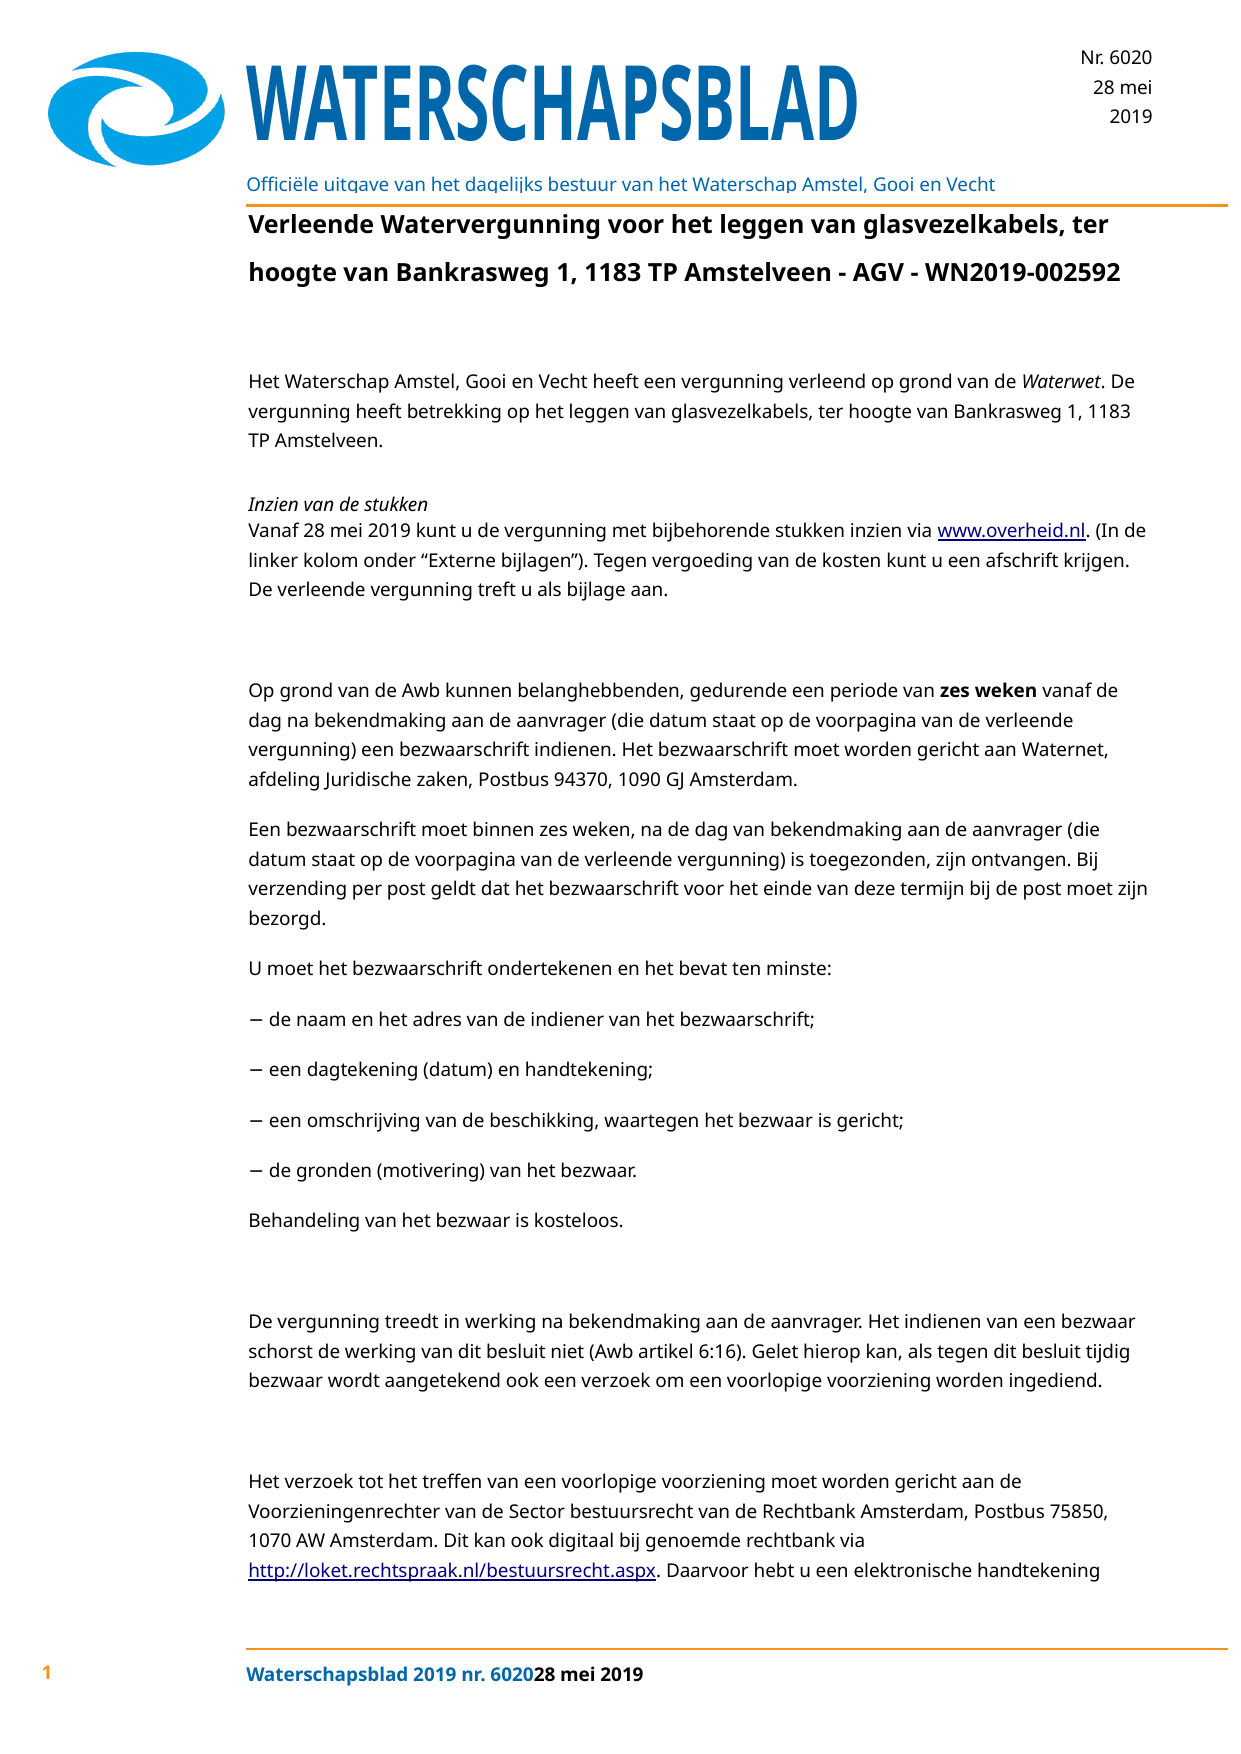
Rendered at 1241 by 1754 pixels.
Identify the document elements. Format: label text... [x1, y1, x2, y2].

text − de gronden (motivering) van het bezwaar. [248, 1157, 1152, 1183]
text − de naam en het adres van de indiener van het bezwaarschrift; [248, 1006, 1152, 1032]
text Het verzoek tot het treffen van een voorlopige voorziening moet worden gericht aan de Voorzieningenrechter van de Sector bestuursrecht van de Rechtbank Amsterdam, Postbus 75850, 1070 AW Amsterdam. Dit kan ook digitaal bij genoemde rechtbank via http://loket.rechtspraak.nl/bestuursrecht.aspx. Daarvoor hebt u een elektronische handtekening [248, 1468, 1152, 1583]
text Behandeling van het bezwaar is kosteloos. [248, 1208, 1152, 1233]
text U moet het bezwaarschrift ondertekenen en het bevat ten minste: [248, 956, 1152, 981]
text Een bezwaarschrift moet binnen zes weken, na de dag van bekendmaking aan de aanvrager (die datum staat op de voorpagina van de verleende vergunning) is toegezonden, zijn ontvangen. Bij verzending per post geldt dat het bezwaarschrift voor het einde van deze termijn bij de post moet zijn bezorgd. [248, 816, 1152, 931]
text Op grond van de Awb kunnen belanghebbenden, gedurende een periode van zes weken vanaf de dag na bekendmaking aan de aanvrager (die datum staat op de voorpagina van de verleende vergunning) een bezwaarschrift indienen. Het bezwaarschrift moet worden gericht aan Waternet, afdeling Juridische zaken, Postbus 94370, 1090 GJ Amsterdam. [248, 677, 1152, 792]
text Vanaf 28 mei 2019 kunt u de vergunning met bijbehorende stukken inzien via www.overheid.nl. (In de linker kolom onder “Externe bijlagen”). Tegen vergoeding van de kosten kunt u een afschrift krijgen. De verleende vergunning treft u als bijlage aan. [248, 517, 1152, 602]
picture [41, 47, 231, 172]
text Het Waterschap Amstel, Gooi en Vecht heeft een vergunning verleend op grond van de Waterwet. De vergunning heeft betrekking op het leggen van glasvezelkabels, ter hoogte van Bankrasweg 1, 1183 TP Amstelveen. [248, 368, 1152, 453]
text Inzien van de stukken [248, 491, 1152, 517]
text Verleende Watervergunning voor het leggen van glasvezelkabels, ter hoogte van Bankrasweg 1, 1183 TP Amstelveen - AGV - WN2019-002592 [248, 207, 1152, 288]
text − een omschrijving van de beschikking, waartegen het bezwaar is gericht; [248, 1107, 1152, 1132]
text De vergunning treedt in werking na bekendmaking aan de aanvrager. Het indienen van een bezwaar schorst de werking van dit besluit niet (Awb artikel 6:16). Gelet hierop kan, als tegen dit besluit tijdig bezwaar wordt aangetekend ook een verzoek om een voorlopige voorziening worden ingediend. [248, 1308, 1152, 1393]
text − een dagtekening (datum) en handtekening; [248, 1056, 1152, 1082]
